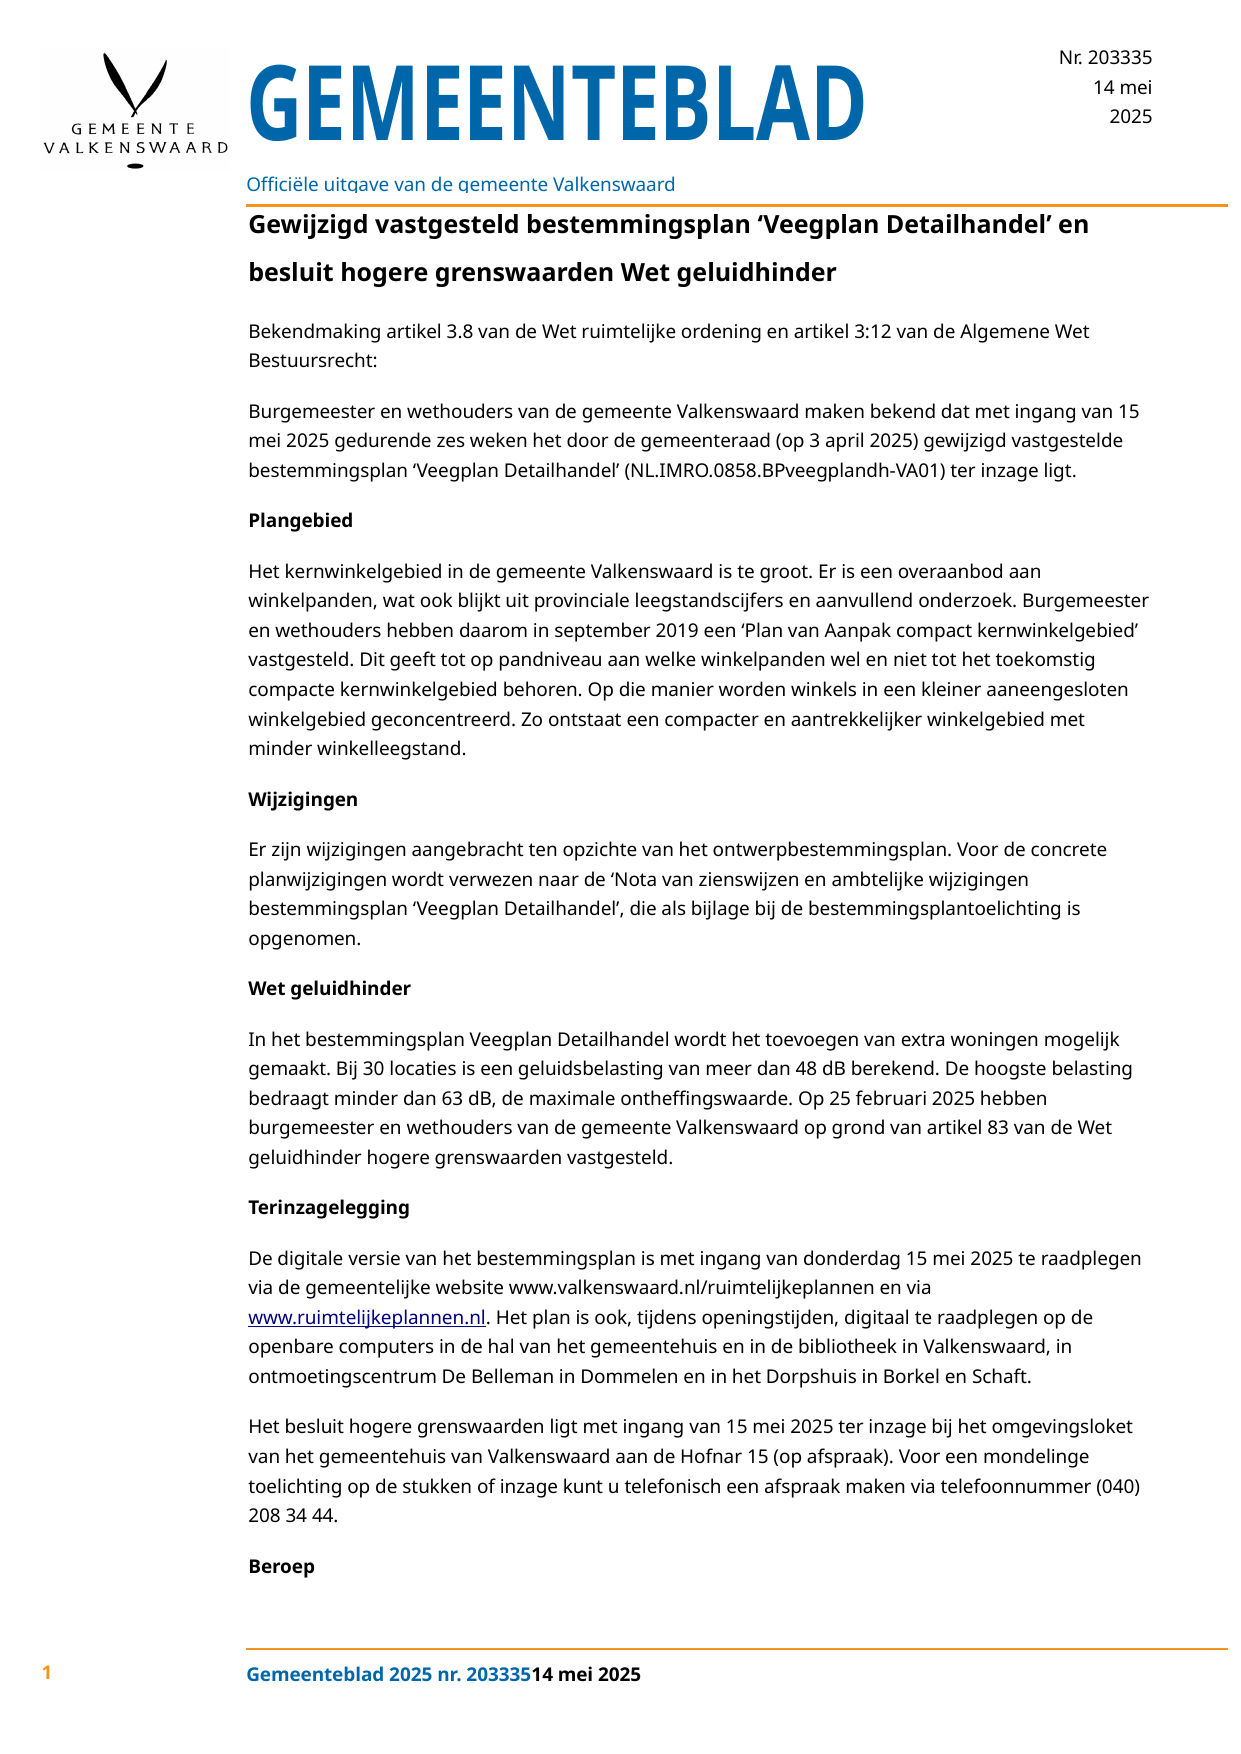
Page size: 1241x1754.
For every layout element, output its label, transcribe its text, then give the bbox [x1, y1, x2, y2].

text Terinzagelegging [248, 1194, 1152, 1220]
text Plangebied [248, 507, 1152, 533]
text Bekendmaking artikel 3.8 van de Wet ruimtelijke ordening en artikel 3:12 van de Algemene Wet Bestuursrecht: [248, 318, 1152, 373]
text Gewijzigd vastgesteld bestemmingsplan ‘Veegplan Detailhandel’ en besluit hogere grenswaarden Wet geluidhinder [248, 207, 1152, 288]
text Burgemeester en wethouders van de gemeente Valkenswaard maken bekend dat met ingang van 15 mei 2025 gedurende zes weken het door de gemeenteraad (op 3 april 2025) gewijzigd vastgestelde bestemmingsplan ‘Veegplan Detailhandel’ (NL.IMRO.0858.BPveegplandh-VA01) ter inzage ligt. [248, 398, 1152, 483]
text Wijzigingen [248, 786, 1152, 812]
text Wet geluidhinder [248, 975, 1152, 1001]
text In het bestemmingsplan Veegplan Detailhandel wordt het toevoegen van extra woningen mogelijk gemaakt. Bij 30 locaties is een geluidsbelasting van meer dan 48 dB berekend. De hoogste belasting bedraagt minder dan 63 dB, de maximale ontheffingswaarde. Op 25 februari 2025 hebben burgemeester en wethouders van de gemeente Valkenswaard op grond van artikel 83 van de Wet geluidhinder hogere grenswaarden vastgesteld. [248, 1026, 1152, 1170]
text Er zijn wijzigingen aangebracht ten opzichte van het ontwerpbestemmingsplan. Voor de concrete planwijzigingen wordt verwezen naar de ‘Nota van zienswijzen en ambtelijke wijzigingen bestemmingsplan ‘Veegplan Detailhandel’, die als bijlage bij de bestemmingsplantoelichting is opgenomen. [248, 836, 1152, 951]
text De digitale versie van het bestemmingsplan is met ingang van donderdag 15 mei 2025 te raadplegen via de gemeentelijke website www.valkenswaard.nl/ruimtelijkeplannen en via www.ruimtelijkeplannen.nl. Het plan is ook, tijdens openingstijden, digitaal te raadplegen op de openbare computers in de hal van het gemeentehuis en in de bibliotheek in Valkenswaard, in ontmoetingscentrum De Belleman in Dommelen en in het Dorpshuis in Borkel en Schaft. [248, 1245, 1152, 1389]
text Beroep [248, 1553, 1152, 1579]
text Het kernwinkelgebied in de gemeente Valkenswaard is te groot. Er is een overaanbod aan winkelpanden, wat ook blijkt uit provinciale leegstandscijfers en aanvullend onderzoek. Burgemeester en wethouders hebben daarom in september 2019 een ‘Plan van Aanpak compact kernwinkelgebied’ vastgesteld. Dit geeft tot op pandniveau aan welke winkelpanden wel en niet tot het toekomstig compacte kernwinkelgebied behoren. Op die manier worden winkels in een kleiner aaneengesloten winkelgebied geconcentreerd. Zo ontstaat een compacter en aantrekkelijker winkelgebied met minder winkelleegstand. [248, 558, 1152, 761]
text Het besluit hogere grenswaarden ligt met ingang van 15 mei 2025 ter inzage bij het omgevingsloket van het gemeentehuis van Valkenswaard aan de Hofnar 15 (op afspraak). Voor een mondelinge toelichting op de stukken of inzage kunt u telefonisch een afspraak maken via telefoonnummer (040) 208 34 44. [248, 1414, 1152, 1528]
picture [41, 47, 231, 172]
